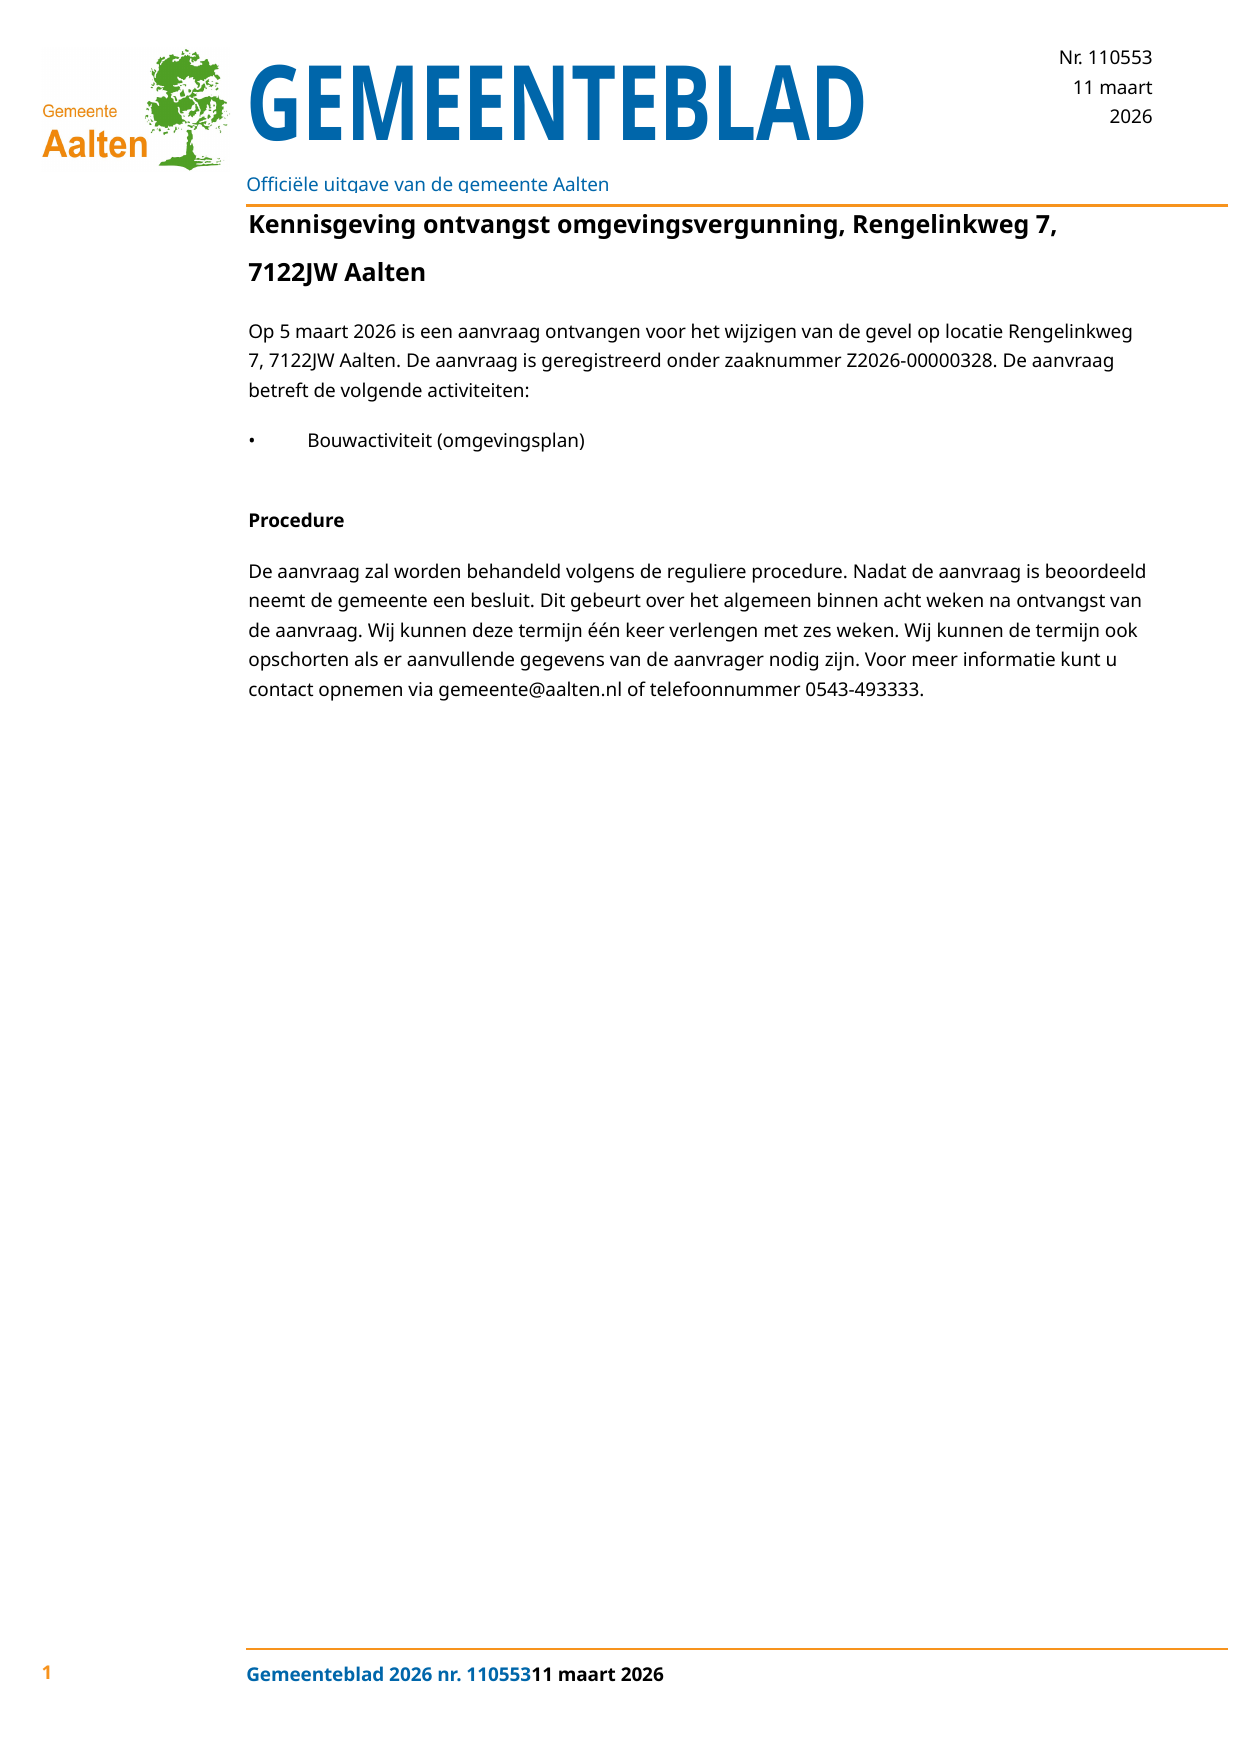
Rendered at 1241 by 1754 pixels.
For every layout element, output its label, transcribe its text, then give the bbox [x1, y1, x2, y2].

text Op 5 maart 2026 is een aanvraag ontvangen voor het wijzigen van de gevel op locatie Rengelinkweg 7, 7122JW Aalten. De aanvraag is geregistreerd onder zaaknummer Z2026-00000328. De aanvraag betreft de volgende activiteiten: [248, 318, 1152, 403]
list Bouwactiviteit (omgevingsplan) [248, 427, 1152, 453]
text Procedure [248, 507, 1152, 533]
text Kennisgeving ontvangst omgevingsvergunning, Rengelinkweg 7, 7122JW Aalten [248, 207, 1152, 288]
picture [41, 47, 231, 172]
text De aanvraag zal worden behandeld volgens de reguliere procedure. Nadat de aanvraag is beoordeeld neemt de gemeente een besluit. Dit gebeurt over het algemeen binnen acht weken na ontvangst van de aanvraag. Wij kunnen deze termijn één keer verlengen met zes weken. Wij kunnen de termijn ook opschorten als er aanvullende gegevens van de aanvrager nodig zijn. Voor meer informatie kunt u contact opnemen via gemeente@aalten.nl of telefoonnummer 0543-493333. [248, 558, 1152, 702]
